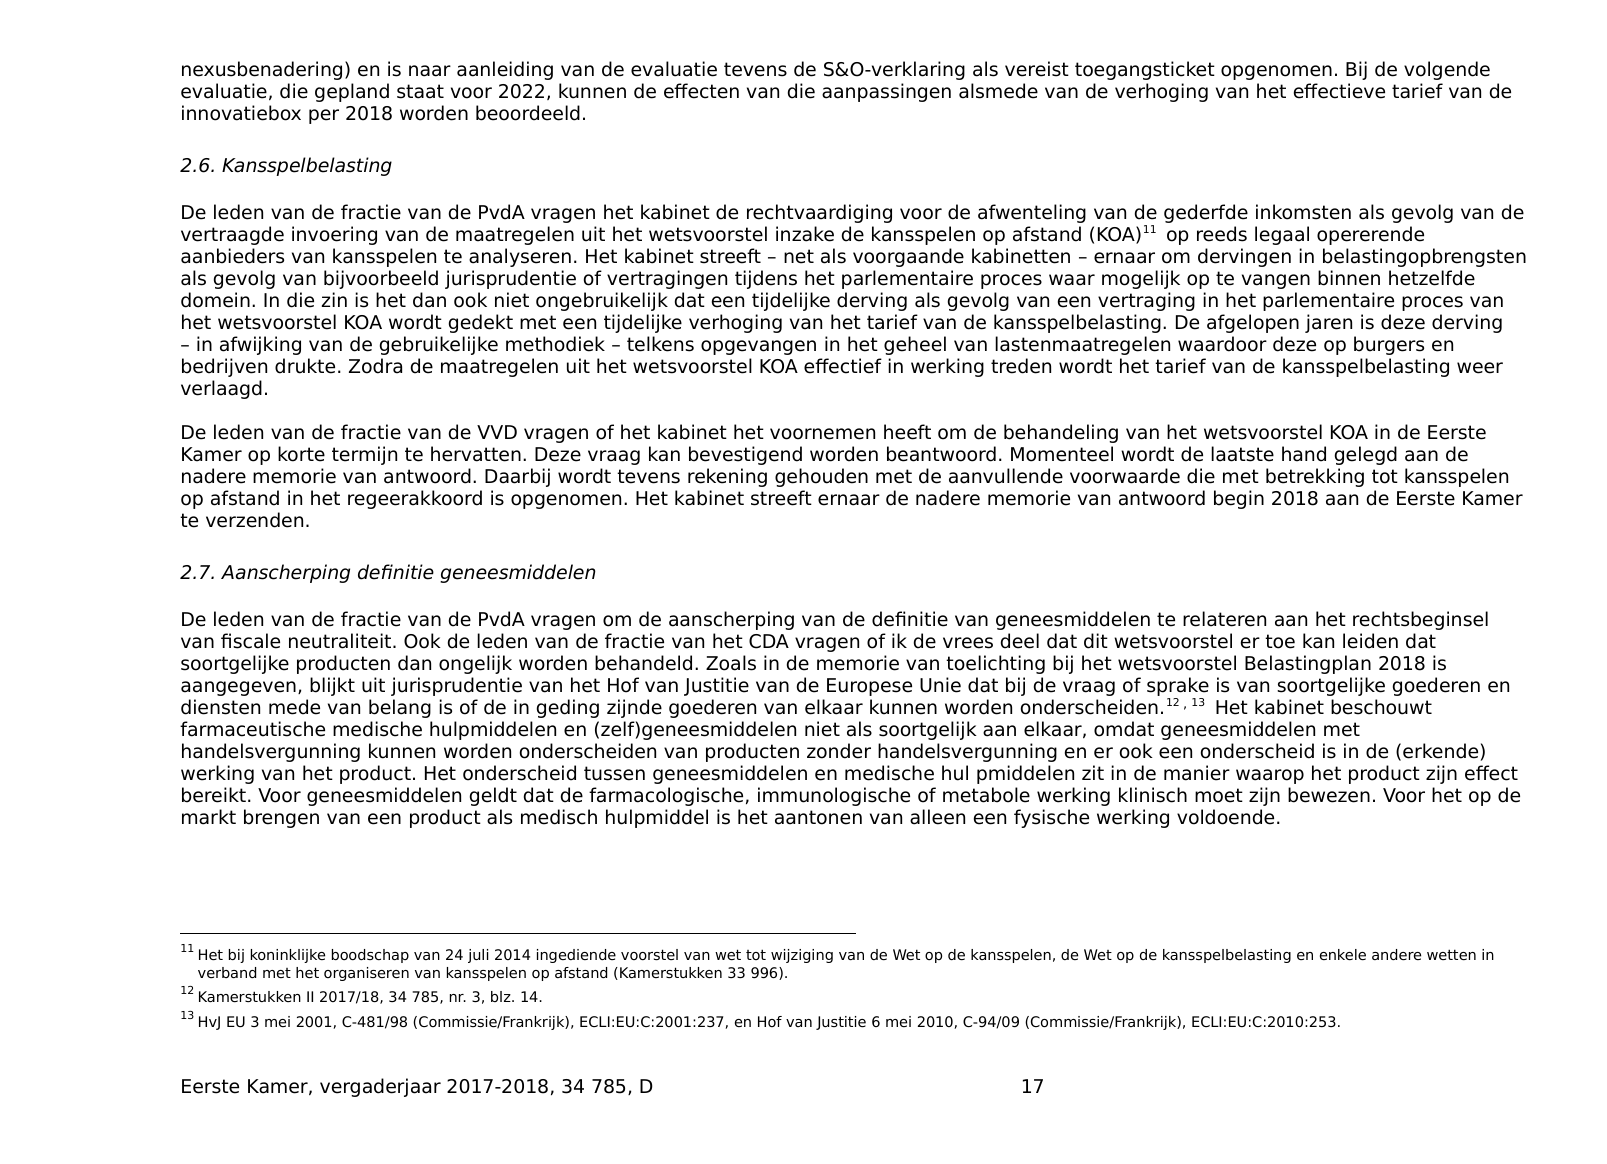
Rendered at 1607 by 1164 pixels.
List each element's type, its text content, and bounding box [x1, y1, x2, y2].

text HvJ EU 3 mei 2001, C-481/98 (Commissie/Frankrijk), ECLI:EU:C:2001:237, en Hof van Justitie 6 mei 2010, C-94/09 (Commissie/Frankrijk), ECLI:EU:C:2010:253. [180, 1009, 1529, 1031]
subtitle 2.7. Aanscherping definitie geneesmiddelen [180, 562, 1529, 584]
text De leden van de fractie van de PvdA vragen het kabinet de rechtvaardiging voor de afwenteling van de gederfde inkomsten als gevolg van de vertraagde invoering van de maatregelen uit het wetsvoorstel inzake de kansspelen op afstand (KOA) op reeds legaal opererende aanbieders van kansspelen te analyseren. Het kabinet streeft – net als voorgaande kabinetten – ernaar om dervingen in belastingopbrengsten als gevolg van bijvoorbeeld jurisprudentie of vertragingen tijdens het parlementaire proces waar mogelijk op te vangen binnen hetzelfde domein. In die zin is het dan ook niet ongebruikelijk dat een tijdelijke derving als gevolg van een vertraging in het parlementaire proces van het wetsvoorstel KOA wordt gedekt met een tijdelijke verhoging van het tarief van de kansspelbelasting. De afgelopen jaren is deze derving – in afwijking van de gebruikelijke methodiek – telkens opgevangen in het geheel van lastenmaatregelen waardoor deze op burgers en bedrijven drukte. Zodra de maatregelen uit het wetsvoorstel KOA effectief in werking treden wordt het tarief van de kansspelbelasting weer verlaagd. [180, 202, 1529, 400]
text De leden van de fractie van de VVD vragen of het kabinet het voornemen heeft om de behandeling van het wetsvoorstel KOA in de Eerste Kamer op korte termijn te hervatten. Deze vraag kan bevestigend worden beantwoord. Momenteel wordt de laatste hand gelegd aan de nadere memorie van antwoord. Daarbij wordt tevens rekening gehouden met de aanvullende voorwaarde die met betrekking tot kansspelen op afstand in het regeerakkoord is opgenomen. Het kabinet streeft ernaar de nadere memorie van antwoord begin 2018 aan de Eerste Kamer te verzenden. [180, 422, 1529, 532]
text Het bij koninklijke boodschap van 24 juli 2014 ingediende voorstel van wet tot wijziging van de Wet op de kansspelen, de Wet op de kansspelbelasting en enkele andere wetten in verband met het organiseren van kansspelen op afstand (Kamerstukken 33 996). [180, 942, 1529, 981]
subtitle 2.6. Kansspelbelasting [180, 155, 1529, 177]
text Kamerstukken II 2017/18, 34 785, nr. 3, blz. 14. [180, 984, 1529, 1006]
text De leden van de fractie van de PvdA vragen om de aanscherping van de definitie van geneesmiddelen te relateren aan het rechtsbeginsel van fiscale neutraliteit. Ook de leden van de fractie van het CDA vragen of ik de vrees deel dat dit wetsvoorstel er toe kan leiden dat soortgelijke producten dan ongelijk worden behandeld. Zoals in de memorie van toelichting bij het wetsvoorstel Belastingplan 2018 is aangegeven, blijkt uit jurisprudentie van het Hof van Justitie van de Europese Unie dat bij de vraag of sprake is van soortgelijke goederen en diensten mede van belang is of de in geding zijnde goederen van elkaar kunnen worden onderscheiden., Het kabinet beschouwt farmaceutische medische hulpmiddelen en (zelf)geneesmiddelen niet als soortgelijk aan elkaar, omdat geneesmiddelen met handelsvergunning kunnen worden onderscheiden van producten zonder handelsvergunning en er ook een onderscheid is in de (erkende) werking van het product. Het onderscheid tussen geneesmiddelen en medische hul pmiddelen zit in de manier waarop het product zijn effect bereikt. Voor geneesmiddelen geldt dat de farmacologische, immunologische of metabole werking klinisch moet zijn bewezen. Voor het op de markt brengen van een product als medisch hulpmiddel is het aantonen van alleen een fysische werking voldoende. [180, 609, 1529, 829]
text nexusbenadering) en is naar aanleiding van de evaluatie tevens de S&O-verklaring als vereist toegangsticket opgenomen. Bij de volgende evaluatie, die gepland staat voor 2022, kunnen de effecten van die aanpassingen alsmede van de verhoging van het effectieve tarief van de innovatiebox per 2018 worden beoordeeld. [180, 59, 1529, 125]
